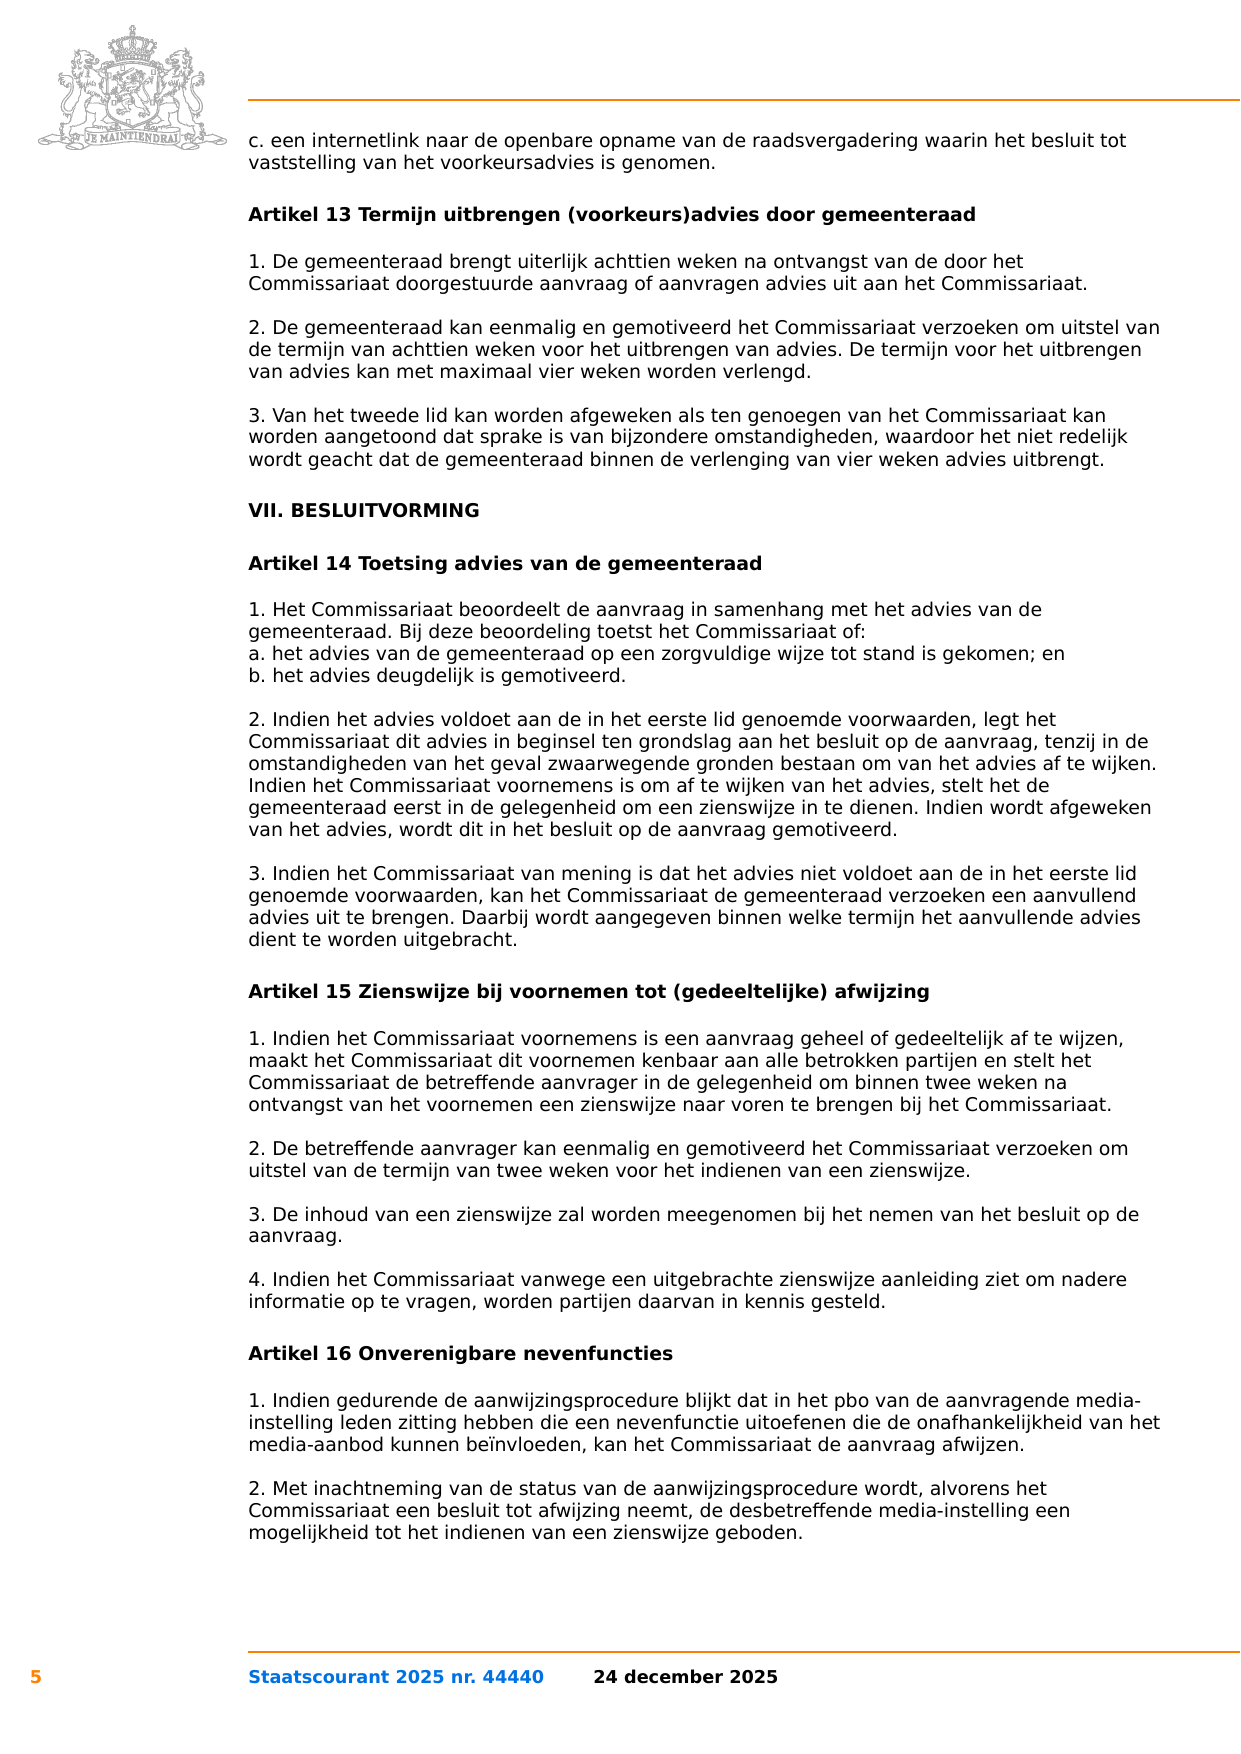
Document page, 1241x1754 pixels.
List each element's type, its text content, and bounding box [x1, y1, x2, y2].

text 3. De inhoud van een zienswijze zal worden meegenomen bij het nemen van het besluit op de aanvraag. [248, 1203, 1163, 1247]
text 1. Het Commissariaat beoordeelt de aanvraag in samenhang met het advies van de gemeenteraad. Bij deze beoordeling toetst het Commissariaat of: [248, 599, 1163, 643]
subtitle Artikel 15 Zienswijze bij voornemen tot (gedeeltelijke) afwijzing [248, 981, 1163, 1003]
text 3. Indien het Commissariaat van mening is dat het advies niet voldoet aan de in het eerste lid genoemde voorwaarden, kan het Commissariaat de gemeenteraad verzoeken een aanvullend advies uit te brengen. Daarbij wordt aangegeven binnen welke termijn het aanvullende advies dient te worden uitgebracht. [248, 863, 1163, 951]
subtitle Artikel 16 Onverenigbare nevenfuncties [248, 1343, 1163, 1365]
text a. het advies van de gemeenteraad op een zorgvuldige wijze tot stand is gekomen; en [248, 643, 1163, 665]
text 1. De gemeenteraad brengt uiterlijk achttien weken na ontvangst van de door het Commissariaat doorgestuurde aanvraag of aanvragen advies uit aan het Commissariaat. [248, 251, 1163, 295]
text b. het advies deugdelijk is gemotiveerd. [248, 665, 1163, 687]
subtitle Artikel 13 Termijn uitbrengen (voorkeurs)advies door gemeenteraad [248, 204, 1163, 226]
text c. een internetlink naar de openbare opname van de raadsvergadering waarin het besluit tot vaststelling van het voorkeursadvies is genomen. [248, 130, 1163, 174]
text 2. Met inachtneming van de status van de aanwijzingsprocedure wordt, alvorens het Commissariaat een besluit tot afwijzing neemt, de desbetreffende media-instelling een mogelijkheid tot het indienen van een zienswijze geboden. [248, 1478, 1163, 1544]
text 1. Indien het Commissariaat voornemens is een aanvraag geheel of gedeeltelijk af te wijzen, maakt het Commissariaat dit voornemen kenbaar aan alle betrokken partijen en stelt het Commissariaat de betreffende aanvrager in de gelegenheid om binnen twee weken na ontvangst van het voornemen een zienswijze naar voren te brengen bij het Commissariaat. [248, 1028, 1163, 1116]
text 2. Indien het advies voldoet aan de in het eerste lid genoemde voorwaarden, legt het Commissariaat dit advies in beginsel ten grondslag aan het besluit op de aanvraag, tenzij in de omstandigheden van het geval zwaarwegende gronden bestaan om van het advies af te wijken. Indien het Commissariaat voornemens is om af te wijken van het advies, stelt het de gemeenteraad eerst in de gelegenheid om een zienswijze in te dienen. Indien wordt afgeweken van het advies, wordt dit in het besluit op de aanvraag gemotiveerd. [248, 709, 1163, 841]
text 3. Van het tweede lid kan worden afgeweken als ten genoegen van het Commissariaat kan worden aangetoond dat sprake is van bijzondere omstandigheden, waardoor het niet redelijk wordt geacht dat de gemeenteraad binnen de verlenging van vier weken advies uitbrengt. [248, 404, 1163, 470]
text 4. Indien het Commissariaat vanwege een uitgebrachte zienswijze aanleiding ziet om nadere informatie op te vragen, worden partijen daarvan in kennis gesteld. [248, 1269, 1163, 1313]
text 2. De gemeenteraad kan eenmalig en gemotiveerd het Commissariaat verzoeken om uitstel van de termijn van achttien weken voor het uitbrengen van advies. De termijn voor het uitbrengen van advies kan met maximaal vier weken worden verlengd. [248, 317, 1163, 383]
text 1. Indien gedurende de aanwijzingsprocedure blijkt dat in het pbo van de aanvragende media-instelling leden zitting hebben die een nevenfunctie uitoefenen die de onafhankelijkheid van het media-aanbod kunnen beïnvloeden, kan het Commissariaat de aanvraag afwijzen. [248, 1390, 1163, 1456]
subtitle VII. BESLUITVORMING [248, 500, 1163, 522]
subtitle Artikel 14 Toetsing advies van de gemeenteraad [248, 552, 1163, 574]
text 2. De betreffende aanvrager kan eenmalig en gemotiveerd het Commissariaat verzoeken om uitstel van de termijn van twee weken voor het indienen van een zienswijze. [248, 1138, 1163, 1182]
picture [38, 25, 227, 150]
